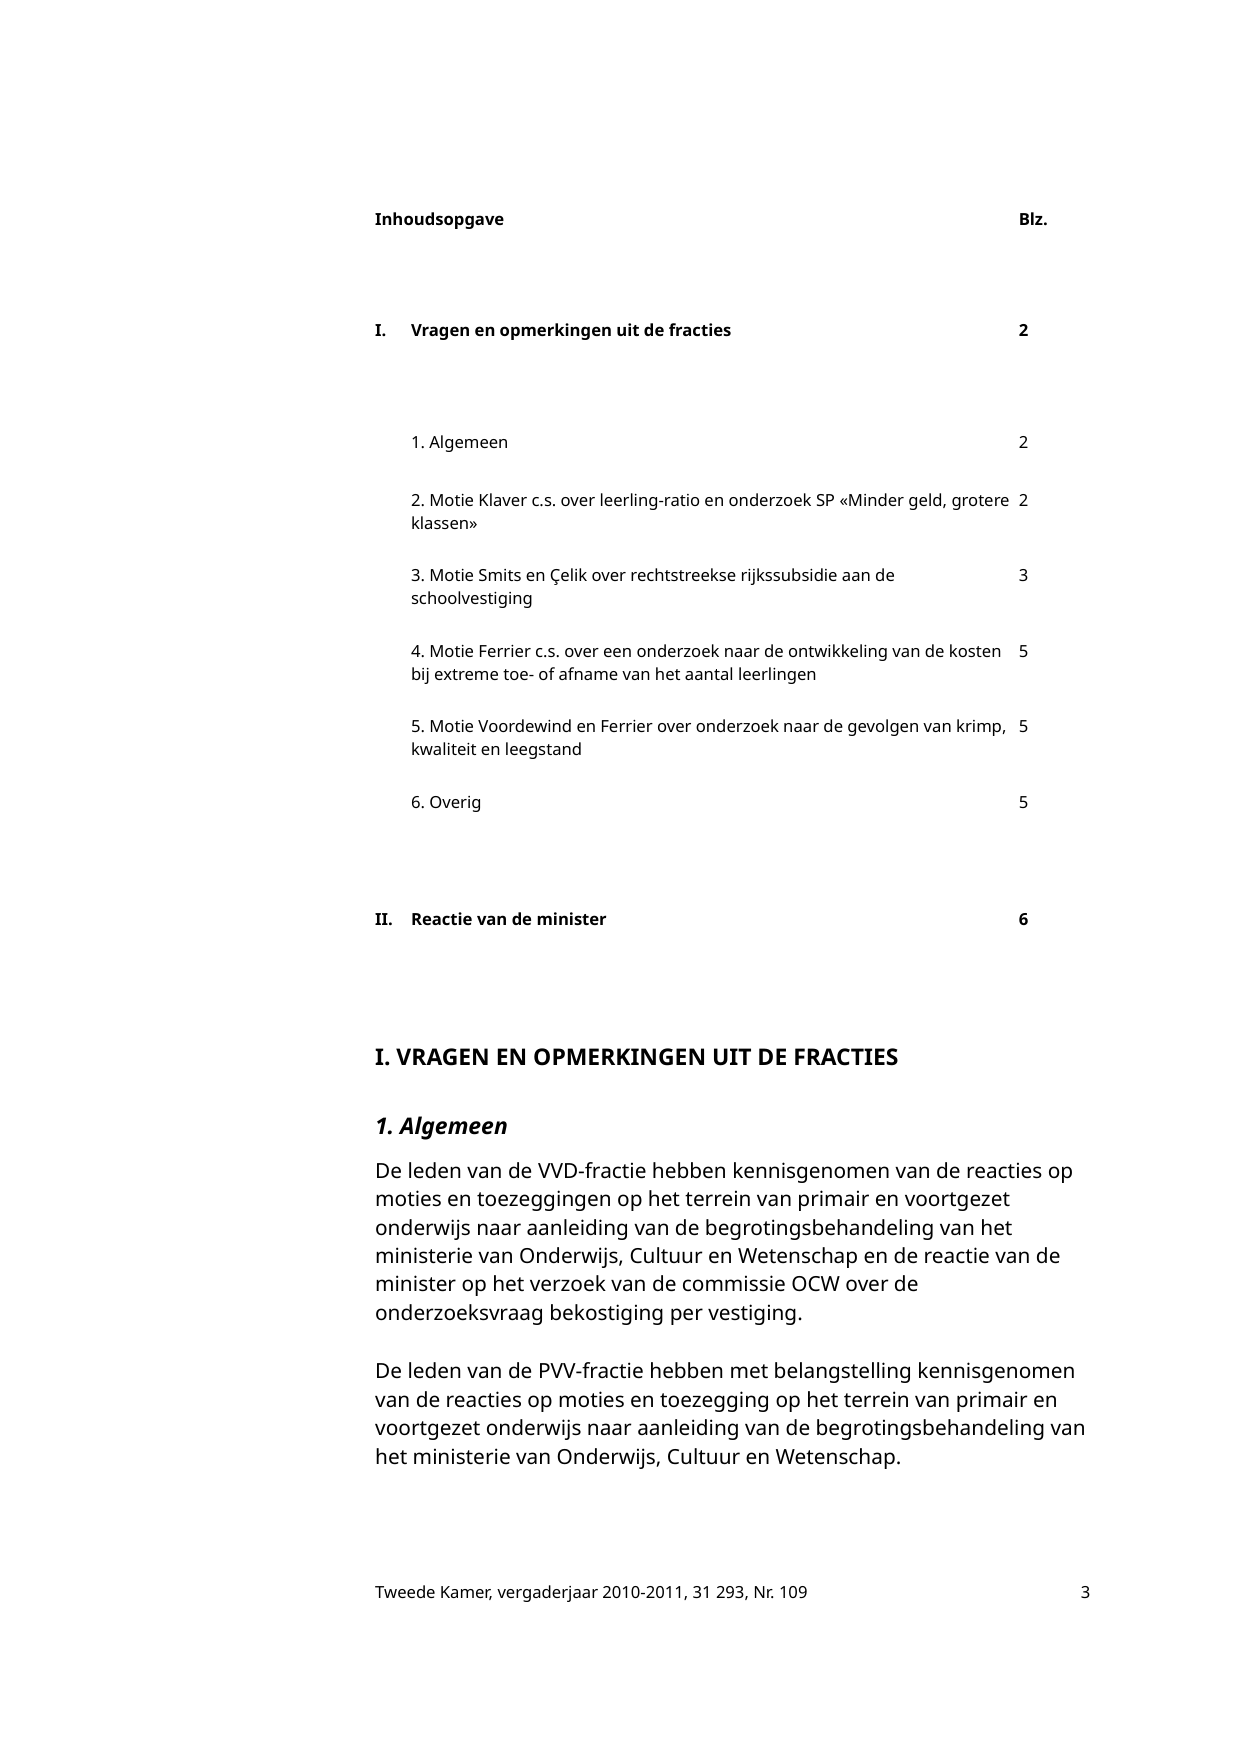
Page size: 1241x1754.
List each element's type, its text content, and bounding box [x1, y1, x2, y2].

table_cell [1019, 849, 1090, 907]
table_cell 6. Overig [411, 790, 1018, 849]
table_cell [375, 372, 411, 430]
table_cell 2 [1019, 319, 1090, 372]
table_header Inhoudsopgave [375, 208, 1018, 261]
table_cell [1019, 372, 1090, 430]
table_cell 6 [1019, 907, 1090, 960]
text De leden van de PVV-fractie hebben met belangstelling kennisgenomen van de reacties op moties en toezegging op het terrein van primair en voortgezet onderwijs naar aanleiding van de begrotingsbehandeling van het ministerie van Onderwijs, Cultuur en Wetenschap. [375, 1356, 1090, 1470]
subtitle I. VRAGEN EN OPMERKINGEN UIT DE FRACTIES [375, 1041, 1090, 1072]
table_header Blz. [1019, 208, 1090, 261]
table_cell Vragen en opmerkingen uit de fracties [411, 319, 1018, 372]
text De leden van de VVD-fractie hebben kennisgenomen van de reacties op moties en toezeggingen op het terrein van primair en voortgezet onderwijs naar aanleiding van de begrotingsbehandeling van het ministerie van Onderwijs, Cultuur en Wetenschap en de reactie van de minister op het verzoek van de commissie OCW over de onderzoeksvraag bekostiging per vestiging. [375, 1156, 1090, 1326]
table_cell [375, 430, 411, 489]
table_cell [375, 849, 411, 907]
table_cell 5 [1019, 715, 1090, 790]
table_cell 2. Motie Klaver c.s. over leerling-ratio en onderzoek SP «Minder geld, grotere klassen» [411, 489, 1018, 564]
table_cell II. [375, 907, 411, 960]
table_cell 5. Motie Voordewind en Ferrier over onderzoek naar de gevolgen van krimp, kwaliteit en leegstand [411, 715, 1018, 790]
table_cell [411, 261, 1018, 319]
table_cell I. [375, 319, 411, 372]
table_cell [375, 790, 411, 849]
table_cell 2 [1019, 430, 1090, 489]
table_cell 2 [1019, 489, 1090, 564]
table_cell [375, 640, 411, 715]
table_cell 5 [1019, 640, 1090, 715]
table_cell [375, 715, 411, 790]
table_cell 3 [1019, 564, 1090, 639]
table_cell 4. Motie Ferrier c.s. over een onderzoek naar de ontwikkeling van de kosten bij extreme toe- of afname van het aantal leerlingen [411, 640, 1018, 715]
table_cell [375, 489, 411, 564]
table_cell [1019, 261, 1090, 319]
table_cell 1. Algemeen [411, 430, 1018, 489]
subtitle 1. Algemeen [375, 1109, 1090, 1141]
table_cell [375, 564, 411, 639]
table_cell [375, 261, 411, 319]
table_cell [411, 372, 1018, 430]
table_cell [411, 849, 1018, 907]
table_cell 3. Motie Smits en Çelik over rechtstreekse rijkssubsidie aan de schoolvestiging [411, 564, 1018, 639]
table_cell Reactie van de minister [411, 907, 1018, 960]
table_cell 5 [1019, 790, 1090, 849]
